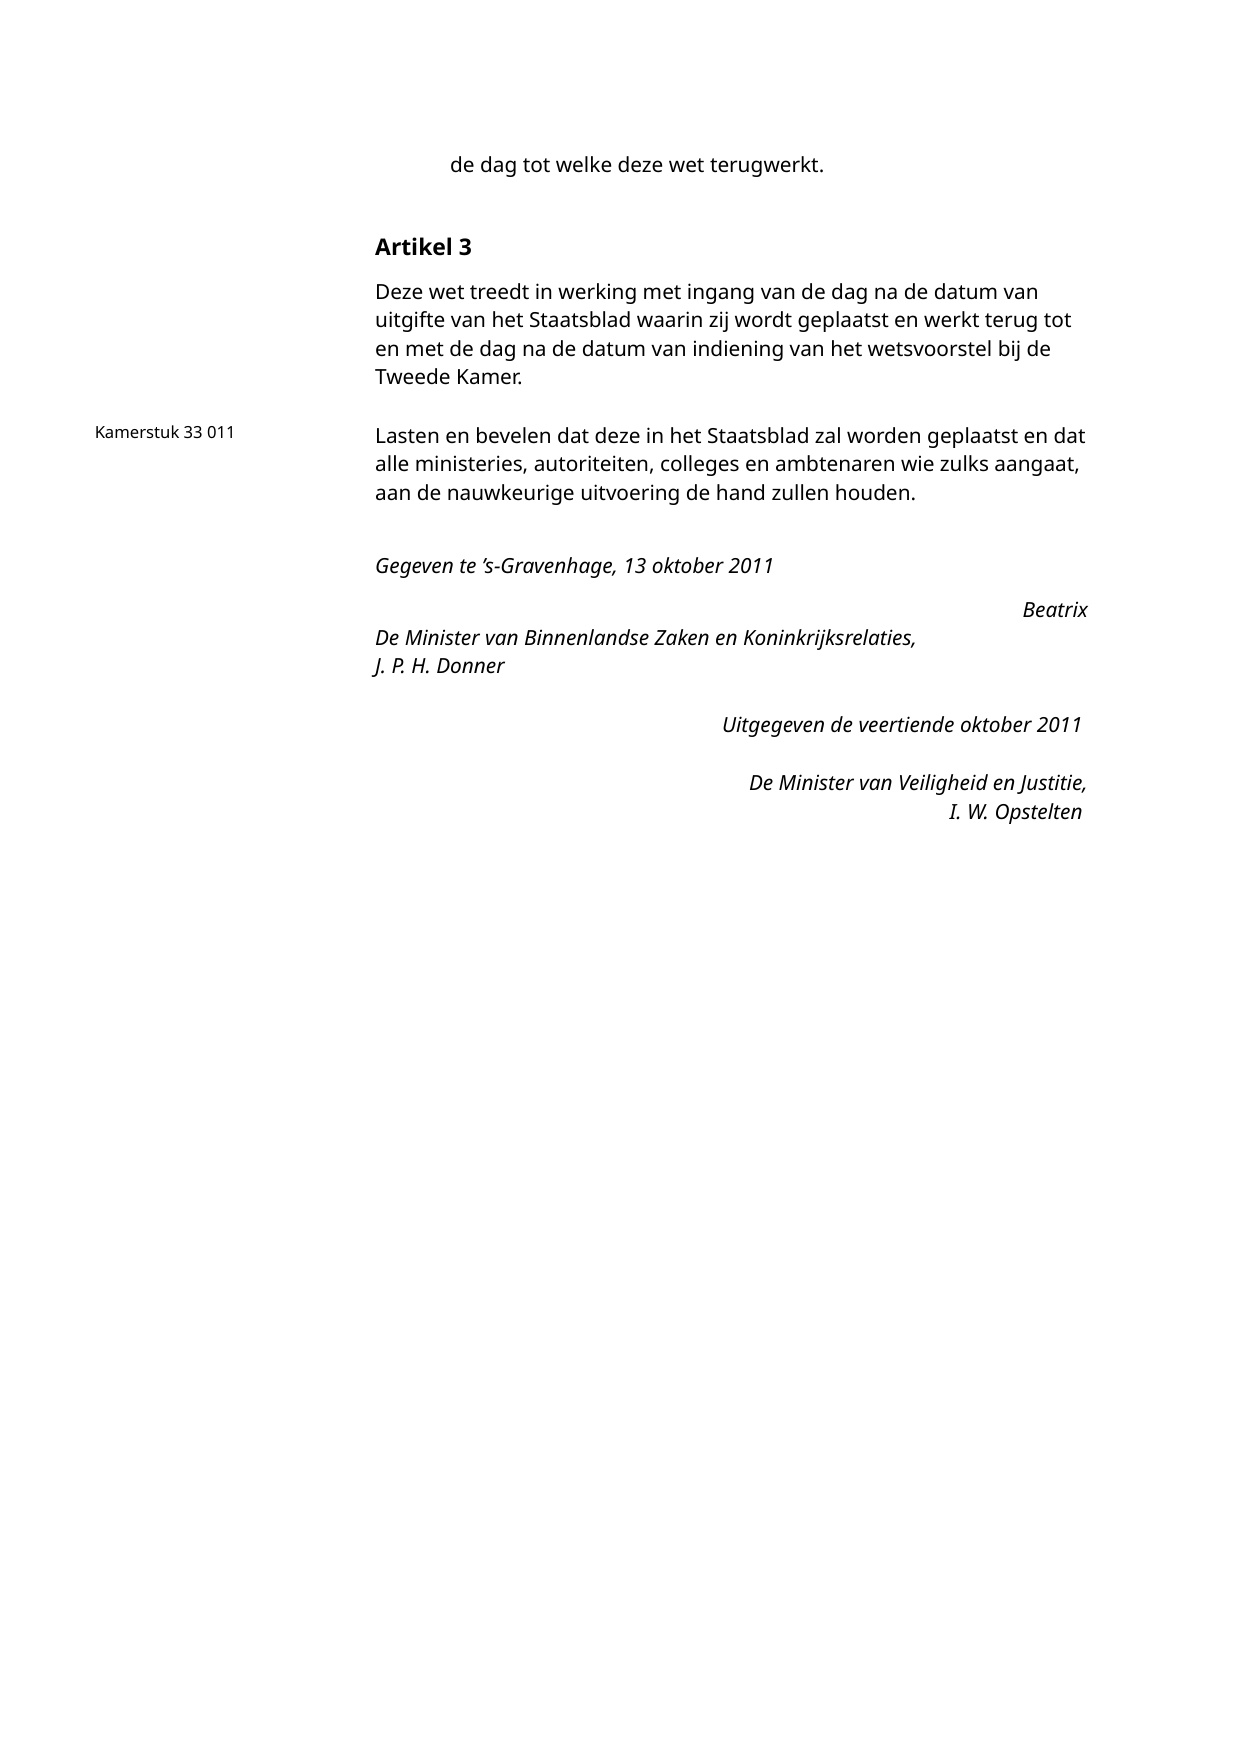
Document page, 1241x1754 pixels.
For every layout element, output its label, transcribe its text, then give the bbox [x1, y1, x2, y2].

list de dag tot welke deze wet terugwerkt. [375, 150, 1090, 178]
text J. P. H. Donner [375, 652, 1090, 680]
text Deze wet treedt in werking met ingang van de dag na de datum van uitgifte van het Staatsblad waarin zij wordt geplaatst en werkt terug tot en met de dag na de datum van indiening van het wetsvoorstel bij de Tweede Kamer. [375, 277, 1090, 391]
text Uitgegeven de veertiende oktober 2011 [375, 710, 1090, 738]
text I. W. Opstelten [375, 797, 1090, 825]
text Beatrix [375, 595, 1090, 623]
text De Minister van Binnenlandse Zaken en Koninkrijksrelaties, [375, 623, 1090, 652]
text Kamerstuk 33 011 [94, 421, 328, 444]
text Gegeven te ’s-Gravenhage, 13 oktober 2011 [375, 551, 1090, 580]
text Lasten en bevelen dat deze in het Staatsblad zal worden geplaatst en dat alle ministeries, autoriteiten, colleges en ambtenaren wie zulks aangaat, aan de nauwkeurige uitvoering de hand zullen houden. [375, 421, 1090, 506]
subtitle Artikel 3 [375, 231, 1090, 262]
text De Minister van Veiligheid en Justitie, [375, 768, 1090, 797]
